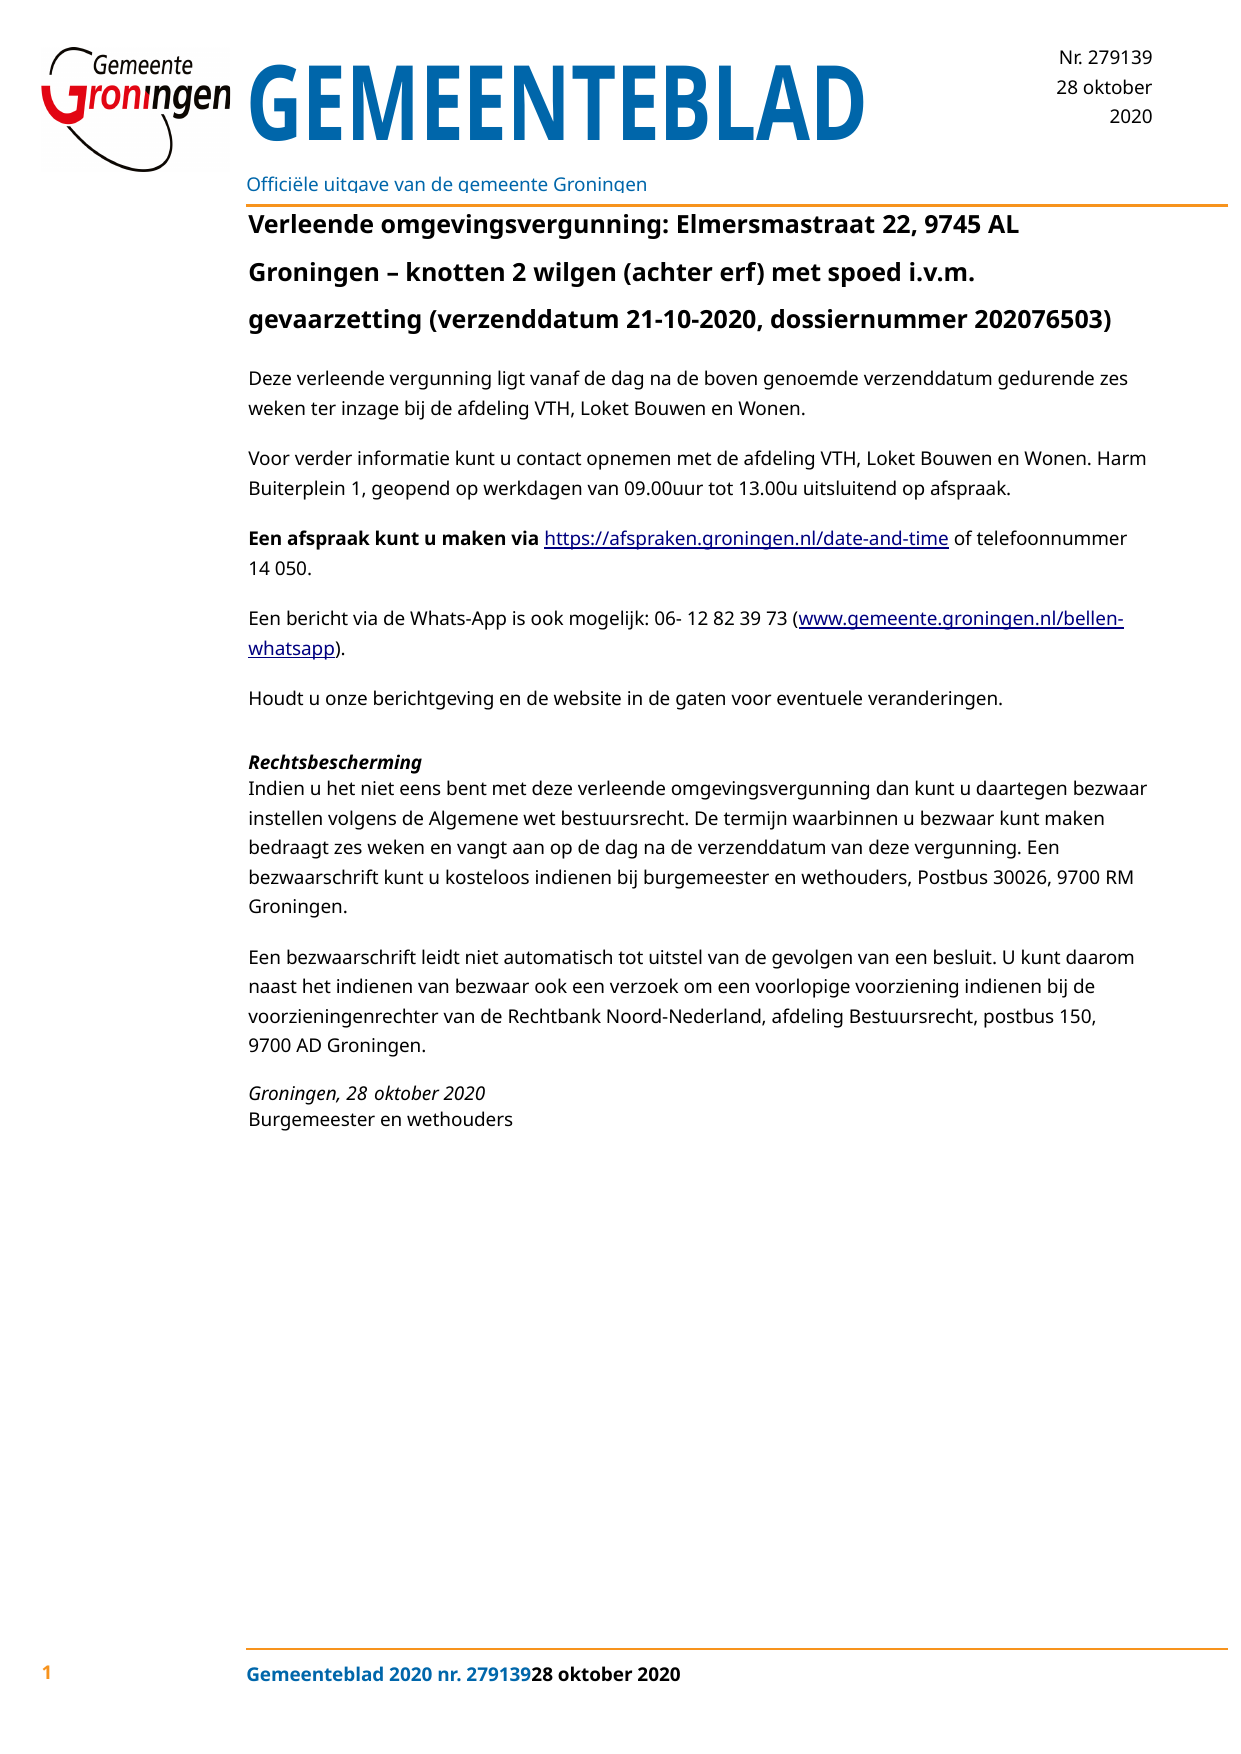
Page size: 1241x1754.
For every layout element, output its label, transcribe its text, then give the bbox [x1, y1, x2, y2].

text Indien u het niet eens bent met deze verleende omgevingsvergunning dan kunt u daartegen bezwaar instellen volgens de Algemene wet bestuursrecht. De termijn waarbinnen u bezwaar kunt maken bedraagt zes weken en vangt aan op de dag na de verzenddatum van deze vergunning. Een bezwaarschrift kunt u kosteloos indienen bij burgemeester en wethouders, Postbus 30026, 9700 RM Groningen. [248, 775, 1152, 919]
text Houdt u onze berichtgeving en de website in de gaten voor eventuele veranderingen. [248, 686, 1152, 711]
text Een bezwaarschrift leidt niet automatisch tot uitstel van de gevolgen van een besluit. U kunt daarom naast het indienen van bezwaar ook een verzoek om een voorlopige voorziening indienen bij de voorzieningenrechter van de Rechtbank Noord-Nederland, afdeling Bestuursrecht, postbus 150, 9700 AD Groningen. [248, 944, 1152, 1058]
text Verleende omgevingsvergunning: Elmersmastraat 22, 9745 AL Groningen – knotten 2 wilgen (achter erf) met spoed i.v.m. gevaarzetting (verzenddatum 21-10-2020, dossiernummer 202076503) [248, 207, 1152, 336]
text Een bericht via de Whats-App is ook mogelijk: 06- 12 82 39 73 (www.gemeente.groningen.nl/bellen-whatsapp). [248, 606, 1152, 661]
text Een afspraak kunt u maken via https://afspraken.groningen.nl/date-and-time of telefoonnummer 14 050. [248, 526, 1152, 581]
text Burgemeester en wethouders [248, 1106, 1152, 1132]
text Deze verleende vergunning ligt vanaf de dag na de boven genoemde verzenddatum gedurende zes weken ter inzage bij de afdeling VTH, Loket Bouwen en Wonen. [248, 366, 1152, 421]
text Rechtsbescherming [248, 749, 1152, 775]
picture [41, 47, 231, 172]
text Groningen, 28 oktober 2020 [248, 1081, 1152, 1106]
text Voor verder informatie kunt u contact opnemen met de afdeling VTH, Loket Bouwen en Wonen. Harm Buiterplein 1, geopend op werkdagen van 09.00uur tot 13.00u uitsluitend op afspraak. [248, 446, 1152, 501]
